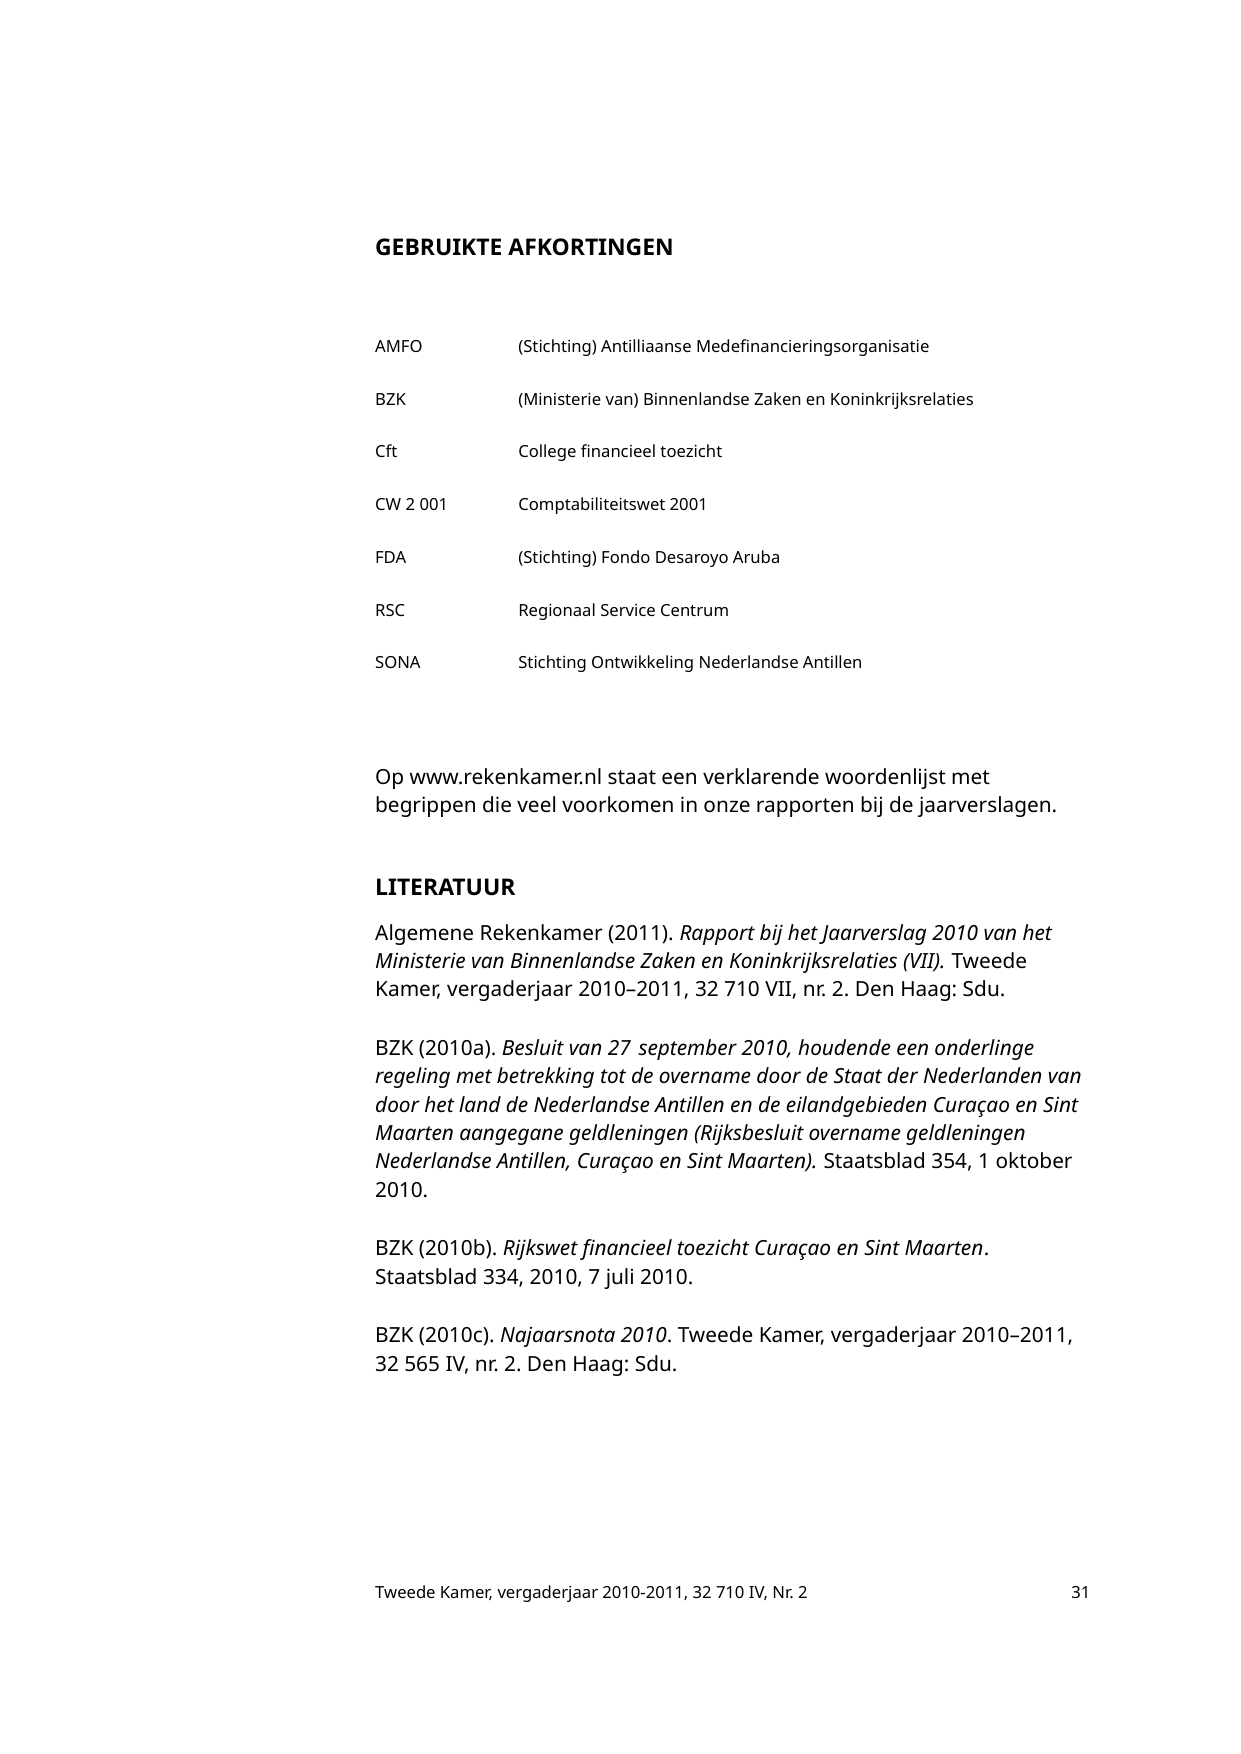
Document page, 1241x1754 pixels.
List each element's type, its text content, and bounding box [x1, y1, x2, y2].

subtitle GEBRUIKTE AFKORTINGEN [375, 230, 1090, 262]
text BZK (2010a). Besluit van 27 september 2010, houdende een onderlinge regeling met betrekking tot de overname door de Staat der Nederlanden van door het land de Nederlandse Antillen en de eilandgebieden Curaçao en Sint Maarten aangegane geldleningen (Rijksbesluit overname geldleningen Nederlandse Antillen, Curaçao en Sint Maarten). Staatsblad 354, 1 oktober 2010. [375, 1033, 1090, 1203]
table_cell SONA [375, 651, 518, 703]
table_header (Stichting) Antilliaanse Medefinancieringsorganisatie [518, 335, 1090, 387]
table_cell BZK [375, 387, 518, 440]
table_cell RSC [375, 598, 518, 651]
table_cell Regionaal Service Centrum [518, 598, 1090, 651]
text Algemene Rekenkamer (2011). Rapport bij het Jaarverslag 2010 van het Ministerie van Binnenlandse Zaken en Koninkrijksrelaties (VII). Tweede Kamer, vergaderjaar 2010–2011, 32 710 VII, nr. 2. Den Haag: Sdu. [375, 918, 1090, 1003]
table_cell Stichting Ontwikkeling Nederlandse Antillen [518, 651, 1090, 703]
table_cell Cft [375, 440, 518, 493]
table_cell (Ministerie van) Binnenlandse Zaken en Koninkrijksrelaties [518, 387, 1090, 440]
text BZK (2010c). Najaarsnota 2010. Tweede Kamer, vergaderjaar 2010–2011, 32 565 IV, nr. 2. Den Haag: Sdu. [375, 1320, 1090, 1377]
text BZK (2010b). Rijkswet financieel toezicht Curaçao en Sint Maarten. Staatsblad 334, 2010, 7 juli 2010. [375, 1233, 1090, 1290]
table_cell CW 2 001 [375, 493, 518, 545]
table_cell FDA [375, 545, 518, 598]
table_cell Comptabiliteitswet 2001 [518, 493, 1090, 545]
text Op www.rekenkamer.nl staat een verklarende woordenlijst met begrippen die veel voorkomen in onze rapporten bij de jaarverslagen. [375, 762, 1090, 819]
table_header AMFO [375, 335, 518, 387]
table_cell College financieel toezicht [518, 440, 1090, 493]
subtitle LITERATUUR [375, 871, 1090, 903]
table_cell (Stichting) Fondo Desaroyo Aruba [518, 545, 1090, 598]
